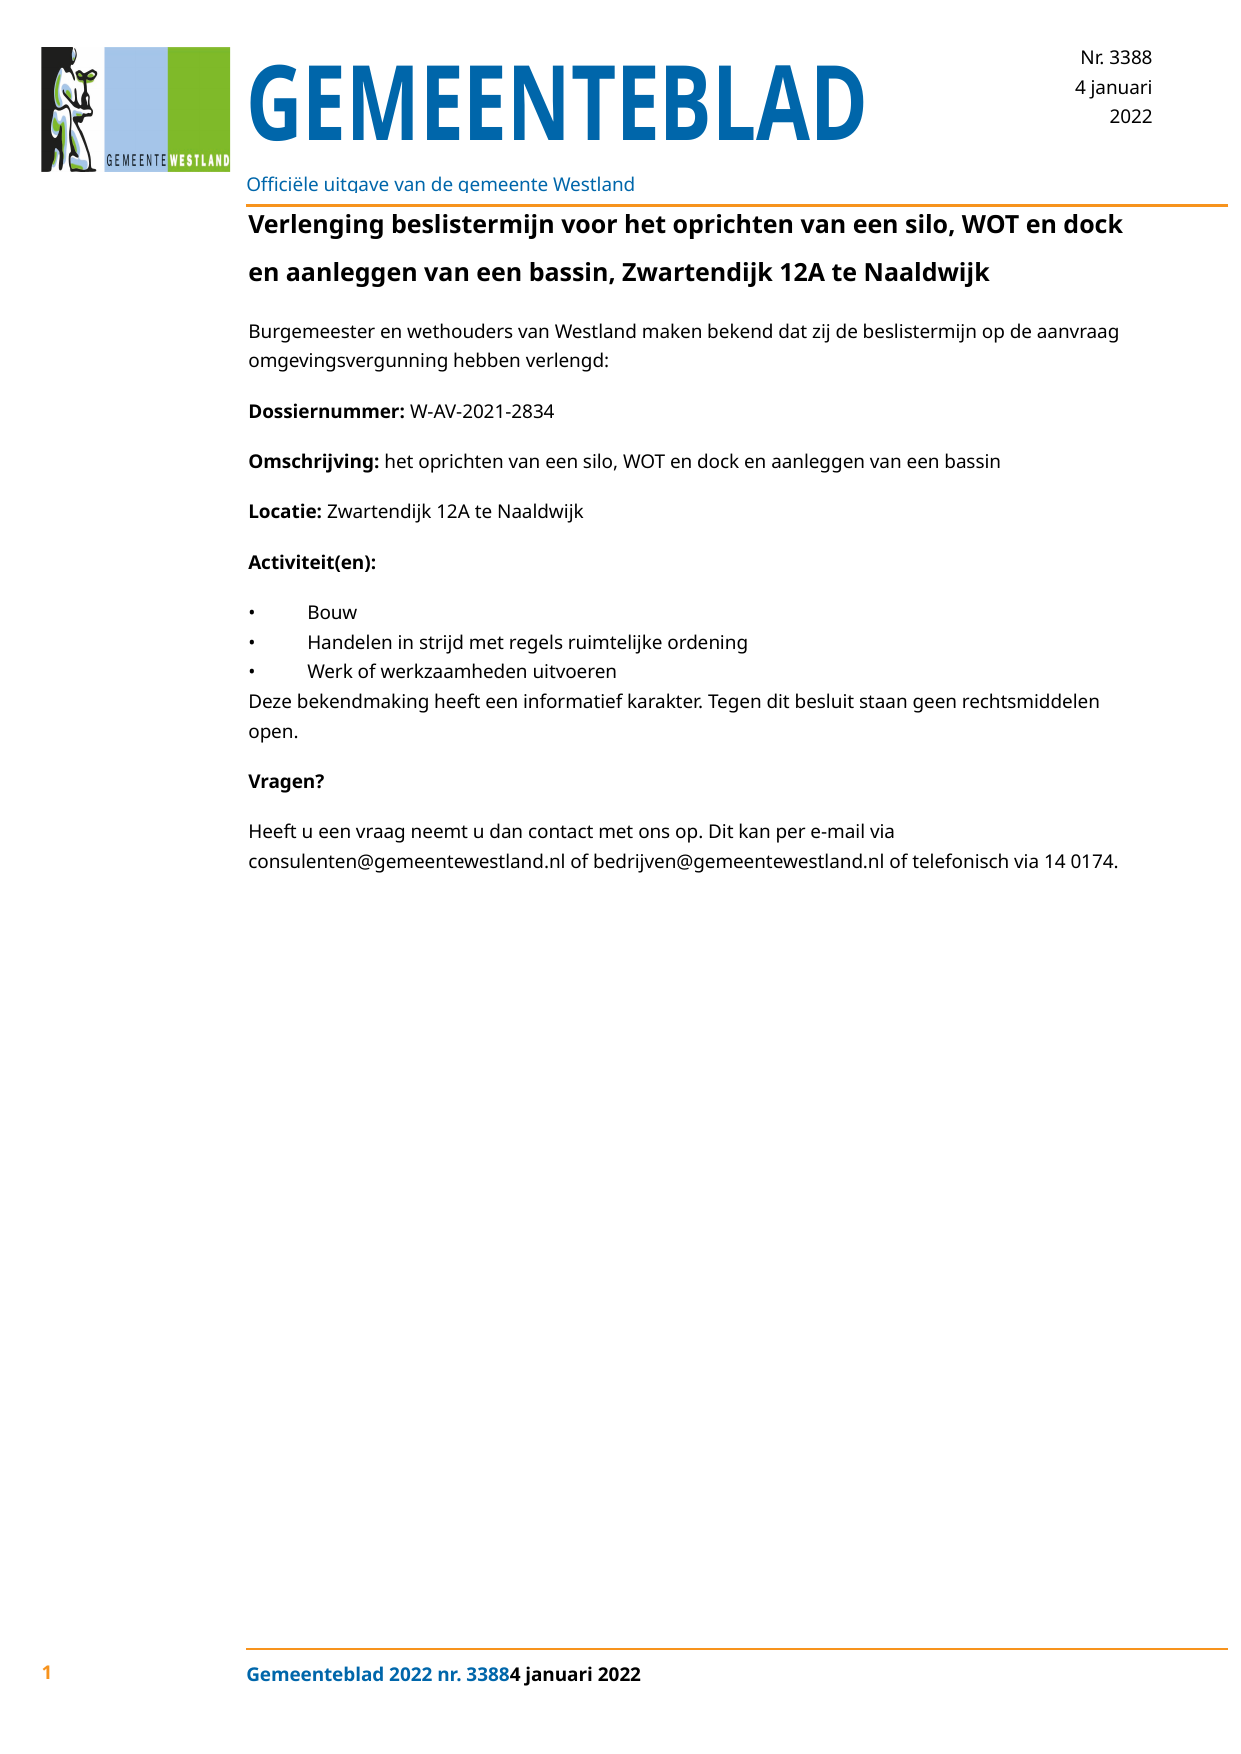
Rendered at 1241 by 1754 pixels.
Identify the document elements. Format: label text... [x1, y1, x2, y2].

text Activiteit(en): [248, 549, 1152, 575]
list Handelen in strijd met regels ruimtelijke ordening [248, 629, 1152, 655]
list Bouw [248, 599, 1152, 625]
text Heeft u een vraag neemt u dan contact met ons op. Dit kan per e-mail via consulenten@gemeentewestland.nl of bedrijven@gemeentewestland.nl of telefonisch via 14 0174. [248, 819, 1152, 874]
text Omschrijving: het oprichten van een silo, WOT en dock en aanleggen van een bassin [248, 448, 1152, 474]
picture [41, 47, 231, 172]
text Deze bekendmaking heeft een informatief karakter. Tegen dit besluit staan geen rechtsmiddelen open. [248, 688, 1152, 744]
text Verlenging beslistermijn voor het oprichten van een silo, WOT en dock en aanleggen van een bassin, Zwartendijk 12A te Naaldwijk [248, 207, 1152, 288]
text Vragen? [248, 768, 1152, 794]
text Dossiernummer: W-AV-2021-2834 [248, 398, 1152, 424]
text Locatie: Zwartendijk 12A te Naaldwijk [248, 499, 1152, 524]
list Werk of werkzaamheden uitvoeren [248, 659, 1152, 684]
text Burgemeester en wethouders van Westland maken bekend dat zij de beslistermijn op de aanvraag omgevingsvergunning hebben verlengd: [248, 318, 1152, 373]
